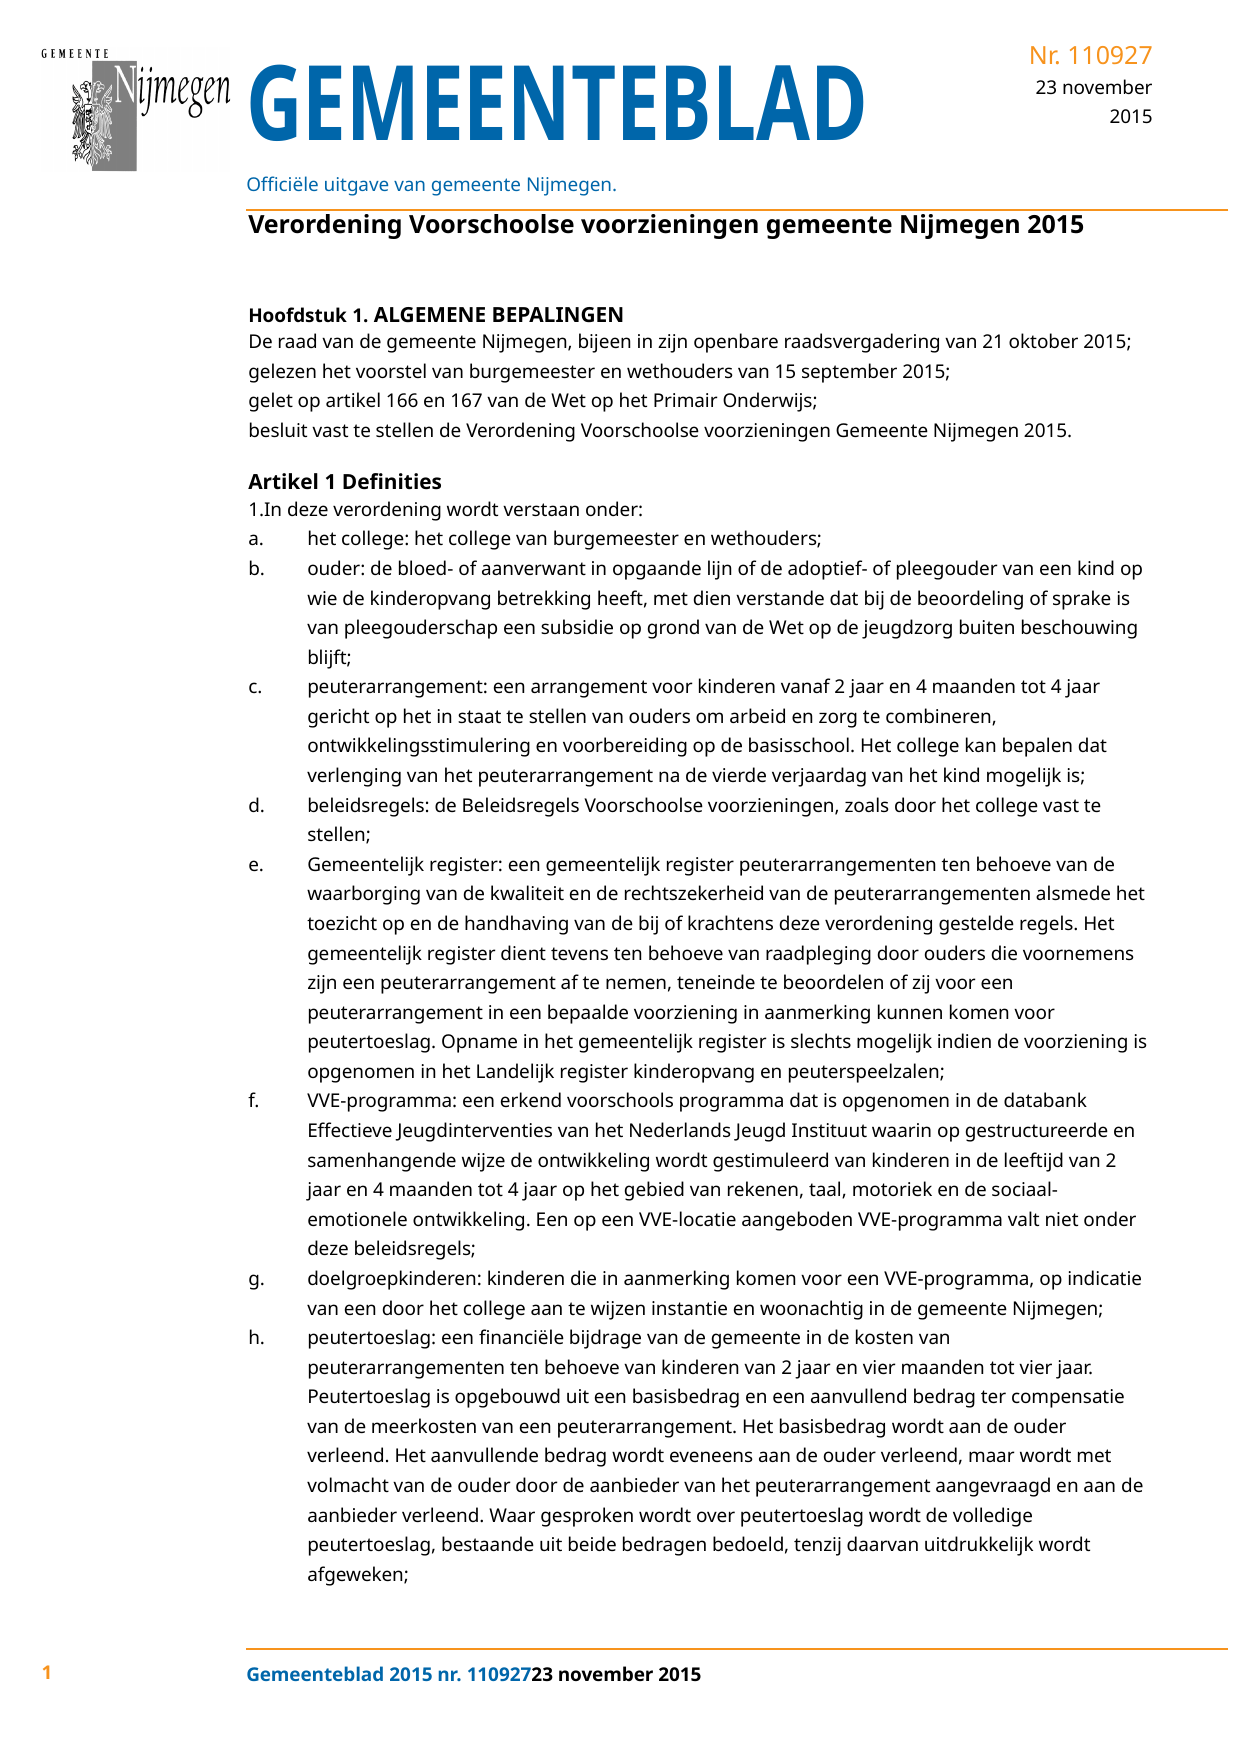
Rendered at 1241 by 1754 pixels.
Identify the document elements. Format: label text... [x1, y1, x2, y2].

text De raad van de gemeente Nijmegen, bijeen in zijn openbare raadsvergadering van 21 oktober 2015; [248, 328, 1152, 354]
picture [41, 47, 231, 172]
list Gemeentelijk register: een gemeentelijk register peuterarrangementen ten behoeve van de waarborging van de kwaliteit en de rechtszekerheid van de peuterarrangementen alsmede het toezicht op en de handhaving van de bij of krachtens deze verordening gestelde regels. Het gemeentelijk register dient tevens ten behoeve van raadpleging door ouders die voornemens zijn een peuterarrangement af te nemen, teneinde te beoordelen of zij voor een peuterarrangement in een bepaalde voorziening in aanmerking kunnen komen voor peutertoeslag. Opname in het gemeentelijk register is slechts mogelijk indien de voorziening is opgenomen in het Landelijk register kinderopvang en peuterspeelzalen; [248, 851, 1152, 1084]
list beleidsregels: de Beleidsregels Voorschoolse voorzieningen, zoals door het college vast te stellen; [248, 792, 1152, 847]
text gelezen het voorstel van burgemeester en wethouders van 15 september 2015; [248, 358, 1152, 384]
list het college: het college van burgemeester en wethouders; [248, 526, 1152, 551]
text Artikel 1 Definities [248, 467, 1152, 496]
list ouder: de bloed- of aanverwant in opgaande lijn of de adoptief- of pleegouder van een kind op wie de kinderopvang betrekking heeft, met dien verstande dat bij de beoordeling of sprake is van pleegouderschap een subsidie op grond van de Wet op de jeugdzorg buiten beschouwing blijft; [248, 555, 1152, 669]
text Verordening Voorschoolse voorzieningen gemeente Nijmegen 2015 [248, 211, 1152, 241]
list peuterarrangement: een arrangement voor kinderen vanaf 2 jaar en 4 maanden tot 4 jaar gericht op het in staat te stellen van ouders om arbeid en zorg te combineren, ontwikkelingsstimulering en voorbereiding op de basisschool. Het college kan bepalen dat verlenging van het peuterarrangement na de vierde verjaardag van het kind mogelijk is; [248, 673, 1152, 788]
list doelgroepkinderen: kinderen die in aanmerking komen voor een VVE-programma, op indicatie van een door het college aan te wijzen instantie en woonachtig in de gemeente Nijmegen; [248, 1265, 1152, 1320]
list VVE-programma: een erkend voorschools programma dat is opgenomen in de databank Effectieve Jeugdinterventies van het Nederlands Jeugd Instituut waarin op gestructureerde en samenhangende wijze de ontwikkeling wordt gestimuleerd van kinderen in de leeftijd van 2 jaar en 4 maanden tot 4 jaar op het gebied van rekenen, taal, motoriek en de sociaal-emotionele ontwikkeling. Een op een VVE-locatie aangeboden VVE-programma valt niet onder deze beleidsregels; [248, 1088, 1152, 1261]
list peutertoeslag: een financiële bijdrage van de gemeente in de kosten van peuterarrangementen ten behoeve van kinderen van 2 jaar en vier maanden tot vier jaar. Peutertoeslag is opgebouwd uit een basisbedrag en een aanvullend bedrag ter compensatie van de meerkosten van een peuterarrangement. Het basisbedrag wordt aan de ouder verleend. Het aanvullende bedrag wordt eveneens aan de ouder verleend, maar wordt met volmacht van de ouder door de aanbieder van het peuterarrangement aangevraagd en aan de aanbieder verleend. Waar gesproken wordt over peutertoeslag wordt de volledige peutertoeslag, bestaande uit beide bedragen bedoeld, tenzij daarvan uitdrukkelijk wordt afgeweken; [248, 1324, 1152, 1587]
text besluit vast te stellen de Verordening Voorschoolse voorzieningen Gemeente Nijmegen 2015. [248, 417, 1152, 443]
text 1.In deze verordening wordt verstaan onder: [248, 496, 1152, 522]
text gelet op artikel 166 en 167 van de Wet op het Primair Onderwijs; [248, 387, 1152, 413]
text Hoofdstuk 1. ALGEMENE BEPALINGEN [248, 300, 1152, 328]
